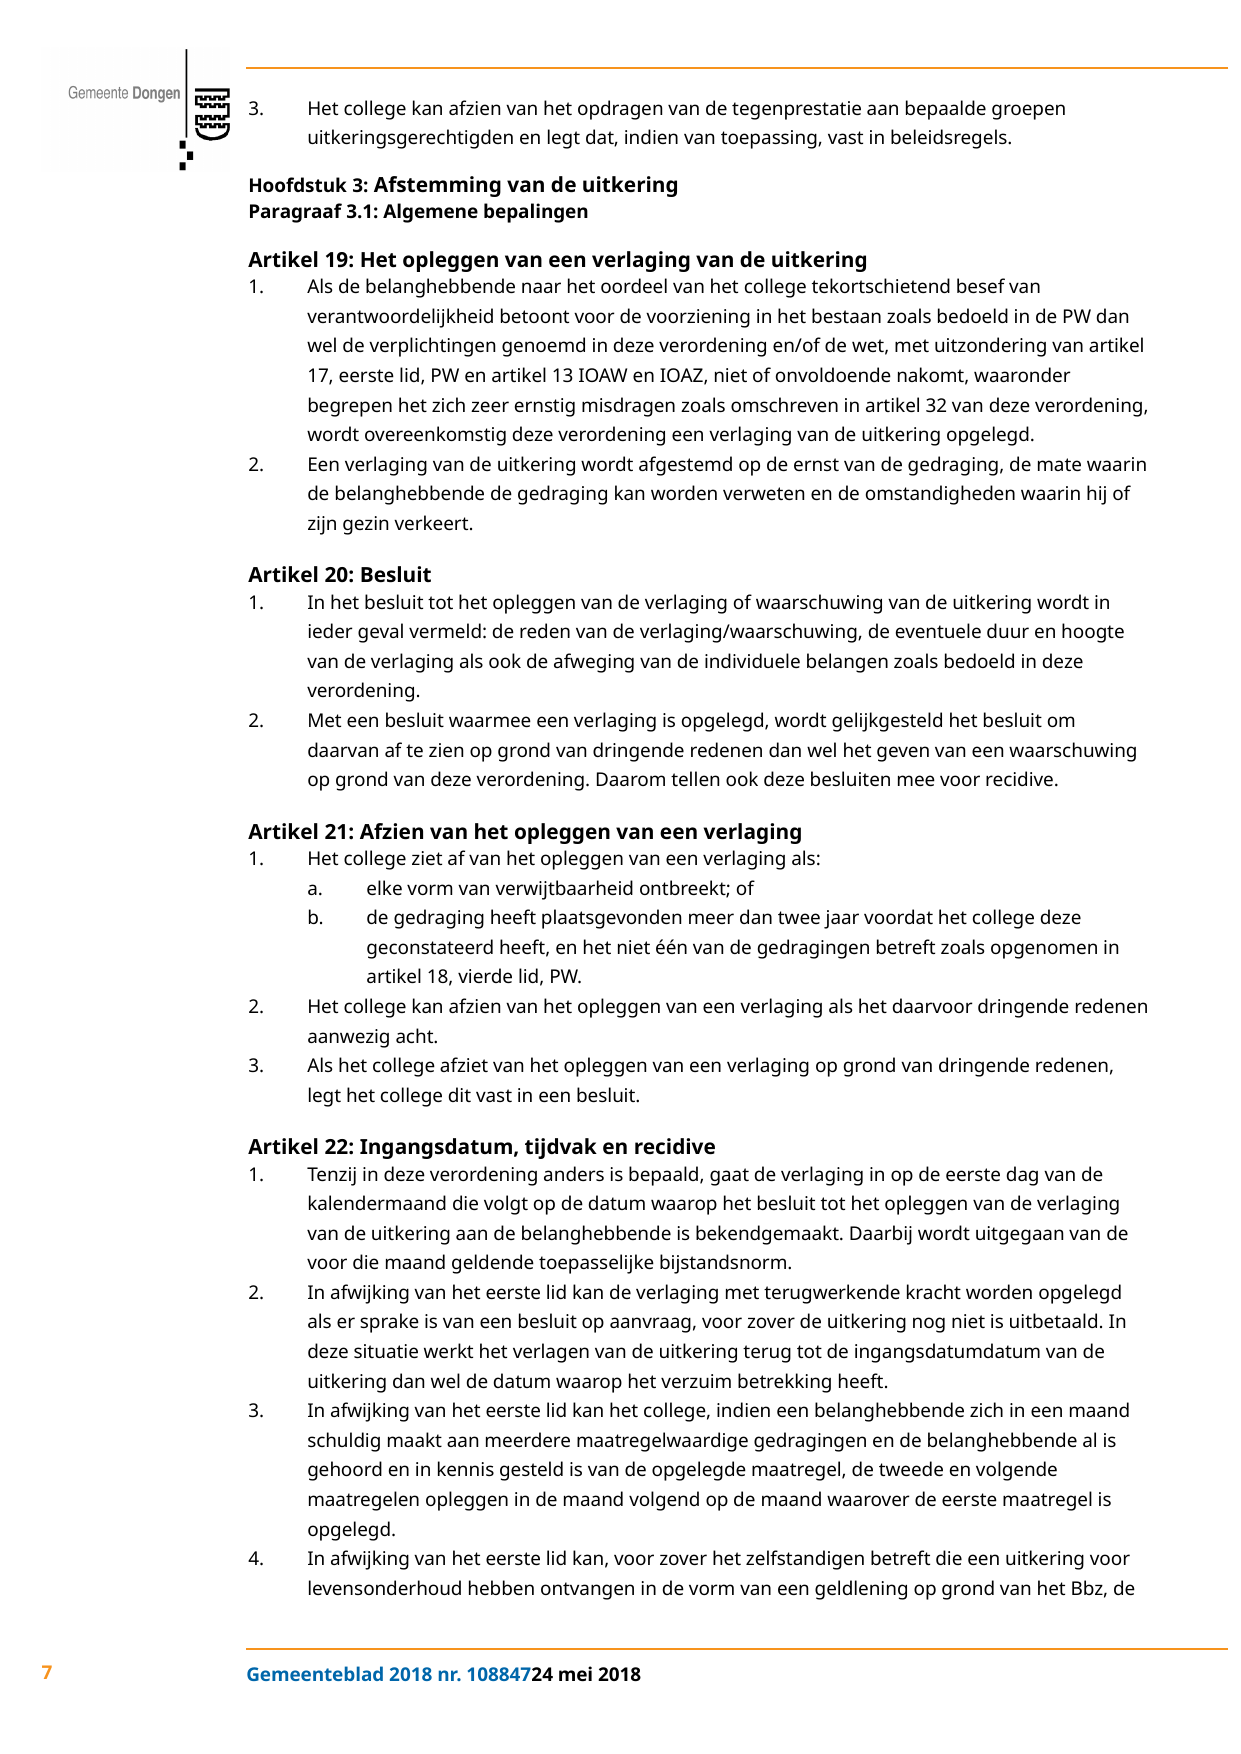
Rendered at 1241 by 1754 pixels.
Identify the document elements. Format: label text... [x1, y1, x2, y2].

text Artikel 19: Het opleggen van een verlaging van de uitkering [248, 245, 1152, 273]
text Artikel 21: Afzien van het opleggen van een verlaging [248, 817, 1152, 845]
list elke vorm van verwijtbaarheid ontbreekt; of [307, 875, 1152, 901]
picture [41, 47, 231, 172]
text Artikel 20: Besluit [248, 561, 1152, 589]
list In het besluit tot het opleggen van de verlaging of waarschuwing van de uitkering wordt in ieder geval vermeld: de reden van de verlaging/waarschuwing, de eventuele duur en hoogte van de verlaging als ook de afweging van de individuele belangen zoals bedoeld in deze verordening. [248, 589, 1152, 703]
text Hoofdstuk 3: Afstemming van de uitkering [248, 170, 1152, 198]
list Een verlaging van de uitkering wordt afgestemd op de ernst van de gedraging, de mate waarin de belanghebbende de gedraging kan worden verweten en de omstandigheden waarin hij of zijn gezin verkeert. [248, 451, 1152, 536]
list de gedraging heeft plaatsgevonden meer dan twee jaar voordat het college deze geconstateerd heeft, en het niet één van de gedragingen betreft zoals opgenomen in artikel 18, vierde lid, PW. [307, 904, 1152, 989]
list Tenzij in deze verordening anders is bepaald, gaat de verlaging in op de eerste dag van de kalendermaand die volgt op de datum waarop het besluit tot het opleggen van de verlaging van de uitkering aan de belanghebbende is bekendgemaakt. Daarbij wordt uitgegaan van de voor die maand geldende toepasselijke bijstandsnorm. [248, 1161, 1152, 1275]
text Paragraaf 3.1: Algemene bepalingen [248, 198, 1152, 224]
list In afwijking van het eerste lid kan het college, indien een belanghebbende zich in een maand schuldig maakt aan meerdere maatregelwaardige gedragingen en de belanghebbende al is gehoord en in kennis gesteld is van de opgelegde maatregel, de tweede en volgende maatregelen opleggen in de maand volgend op de maand waarover de eerste maatregel is opgelegd. [248, 1397, 1152, 1542]
text Artikel 22: Ingangsdatum, tijdvak en recidive [248, 1132, 1152, 1161]
list In afwijking van het eerste lid kan, voor zover het zelfstandigen betreft die een uitkering voor levensonderhoud hebben ontvangen in de vorm van een geldlening op grond van het Bbz, de [248, 1545, 1152, 1601]
list Met een besluit waarmee een verlaging is opgelegd, wordt gelijkgesteld het besluit om daarvan af te zien op grond van dringende redenen dan wel het geven van een waarschuwing op grond van deze verordening. Daarom tellen ook deze besluiten mee voor recidive. [248, 707, 1152, 792]
list Het college kan afzien van het opdragen van de tegenprestatie aan bepaalde groepen uitkeringsgerechtigden en legt dat, indien van toepassing, vast in beleidsregels. [248, 95, 1152, 150]
list Het college ziet af van het opleggen van een verlaging als: [248, 845, 1152, 871]
list Als het college afziet van het opleggen van een verlaging op grond van dringende redenen, legt het college dit vast in een besluit. [248, 1052, 1152, 1108]
list Het college kan afzien van het opleggen van een verlaging als het daarvoor dringende redenen aanwezig acht. [248, 993, 1152, 1048]
list In afwijking van het eerste lid kan de verlaging met terugwerkende kracht worden opgelegd als er sprake is van een besluit op aanvraag, voor zover de uitkering nog niet is uitbetaald. In deze situatie werkt het verlagen van de uitkering terug tot de ingangsdatumdatum van de uitkering dan wel de datum waarop het verzuim betrekking heeft. [248, 1279, 1152, 1394]
list Als de belanghebbende naar het oordeel van het college tekortschietend besef van verantwoordelijkheid betoont voor de voorziening in het bestaan zoals bedoeld in de PW dan wel de verplichtingen genoemd in deze verordening en/of de wet, met uitzondering van artikel 17, eerste lid, PW en artikel 13 IOAW en IOAZ, niet of onvoldoende nakomt, waaronder begrepen het zich zeer ernstig misdragen zoals omschreven in artikel 32 van deze verordening, wordt overeenkomstig deze verordening een verlaging van de uitkering opgelegd. [248, 273, 1152, 447]
